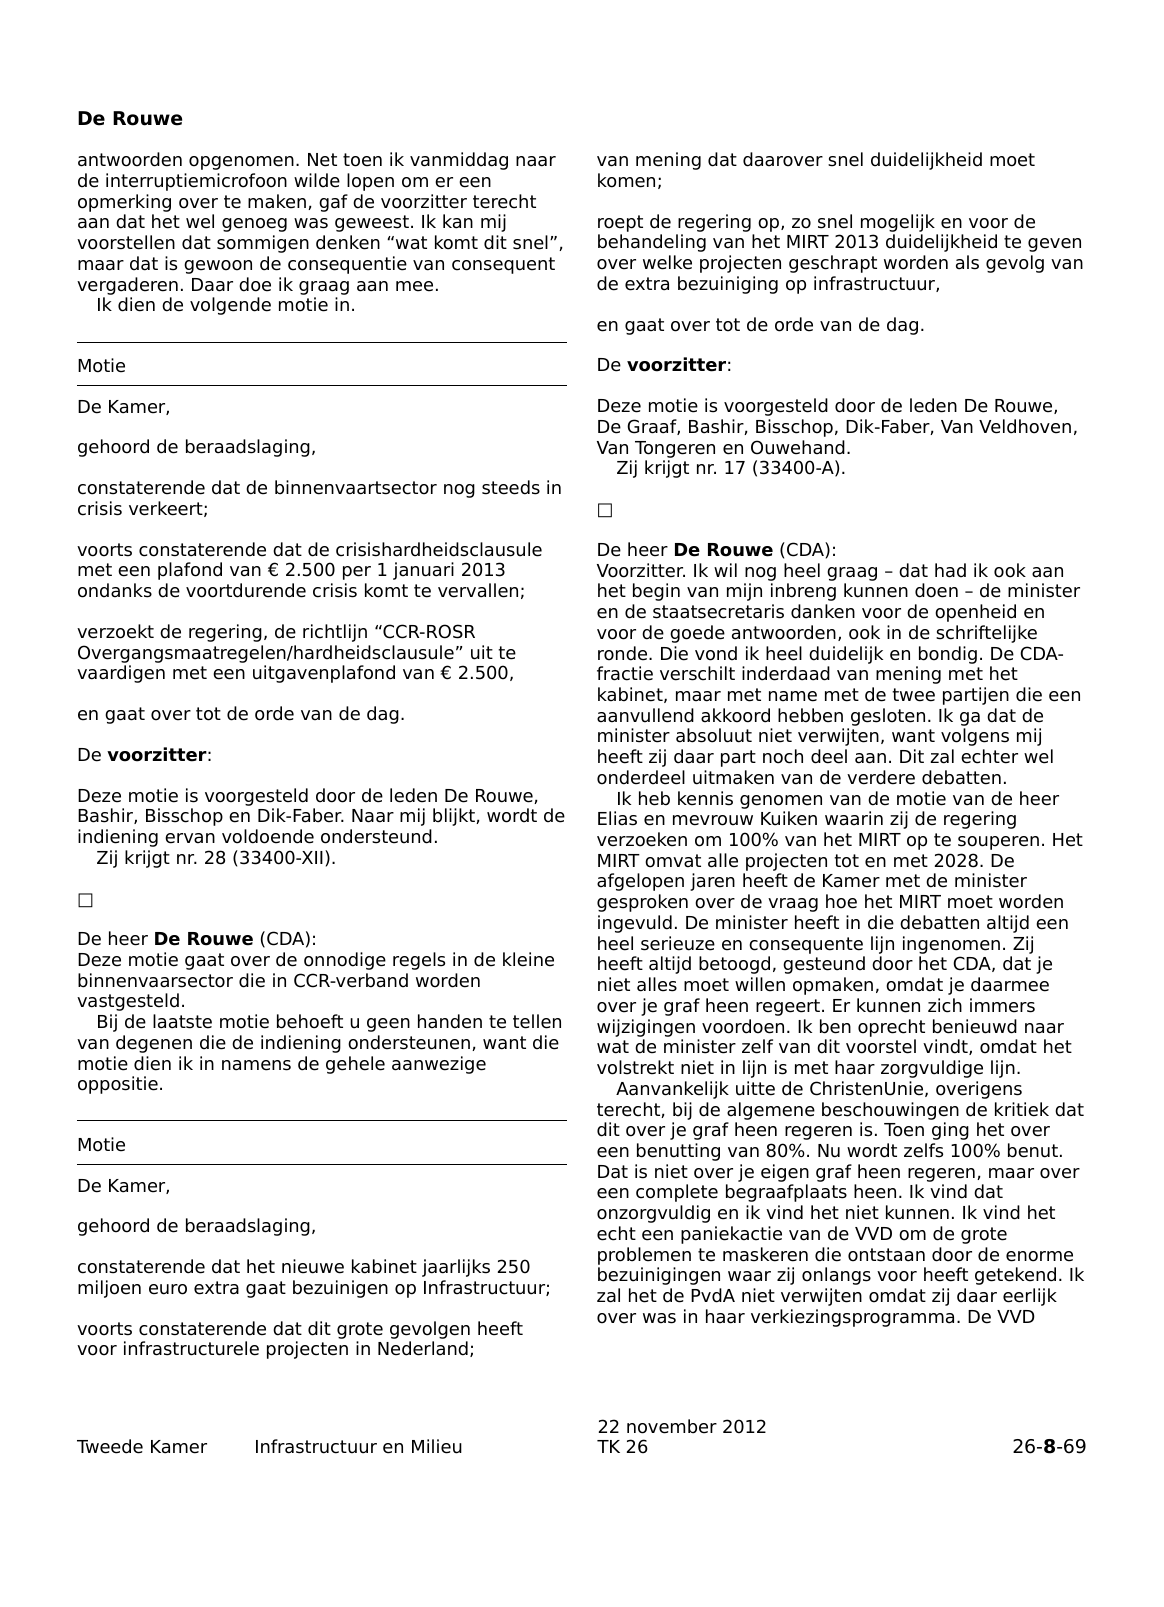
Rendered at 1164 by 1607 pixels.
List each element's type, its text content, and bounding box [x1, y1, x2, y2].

text voorts constaterende dat de crisishardheidsclausule met een plafond van € 2.500 per 1 januari 2013 ondanks de voortdurende crisis komt te vervallen; [77, 539, 567, 602]
text De heer De Rouwe (CDA): [596, 540, 1087, 560]
text antwoorden opgenomen. Net toen ik vanmiddag naar de interruptiemicrofoon wilde lopen om er een opmerking over te maken, gaf de voorzitter terecht aan dat het wel genoeg was geweest. Ik kan mij voorstellen dat sommigen denken “wat komt dit snel”, maar dat is gewoon de consequentie van consequent vergaderen. Daar doe ik graag aan mee. [77, 150, 567, 295]
text Motie [77, 356, 567, 377]
text en gaat over tot de orde van de dag. [596, 314, 1087, 335]
text Deze motie gaat over de onnodige regels in de kleine binnenvaarsector die in CCR-verband worden vastgesteld. [77, 950, 567, 1012]
text roept de regering op, zo snel mogelijk en voor de behandeling van het MIRT 2013 duidelijkheid te geven over welke projecten geschrapt worden als gevolg van de extra bezuiniging op infrastructuur, [596, 212, 1087, 294]
text Voorzitter. Ik wil nog heel graag – dat had ik ook aan het begin van mijn inbreng kunnen doen – de minister en de staatsecretaris danken voor de openheid en voor de goede antwoorden, ook in de schriftelijke ronde. Die vond ik heel duidelijk en bondig. De CDA-fractie verschilt inderdaad van mening met het kabinet, maar met name met de twee partijen die een aanvullend akkoord hebben gesloten. Ik ga dat de minister absoluut niet verwijten, want volgens mij heeft zij daar part noch deel aan. Dit zal echter wel onderdeel uitmaken van de verdere debatten. [596, 560, 1087, 788]
text constaterende dat de binnenvaartsector nog steeds in crisis verkeert; [77, 478, 567, 519]
text De voorzitter: [77, 745, 567, 765]
text Aanvankelijk uitte de ChristenUnie, overigens terecht, bij de algemene beschouwingen de kritiek dat dit over je graf heen regeren is. Toen ging het over een benutting van 80%. Nu wordt zelfs 100% benut. Dat is niet over je eigen graf heen regeren, maar over een complete begraafplaats heen. Ik vind dat onzorgvuldig en ik vind het niet kunnen. Ik vind het echt een paniekactie van de VVD om de grote problemen te maskeren die ontstaan door de enorme bezuinigingen waar zij onlangs voor heeft getekend. Ik zal het de PvdA niet verwijten omdat zij daar eerlijk over was in haar verkiezingsprogramma. De VVD [596, 1079, 1087, 1327]
text voorts constaterende dat dit grote gevolgen heeft voor infrastructurele projecten in Nederland; [77, 1318, 567, 1360]
text en gaat over tot de orde van de dag. [77, 704, 567, 725]
text Zij krijgt nr. 17 (33400-A). [596, 458, 1087, 479]
text De voorzitter: [596, 355, 1087, 376]
text □ [77, 888, 567, 909]
text Deze motie is voorgesteld door de leden De Rouwe, Bashir, Bisschop en Dik-Faber. Naar mij blijkt, wordt de indiening ervan voldoende ondersteund. [77, 785, 567, 848]
text De heer De Rouwe (CDA): [77, 929, 567, 950]
text Ik dien de volgende motie in. [77, 295, 567, 316]
text □ [596, 499, 1087, 520]
text Ik heb kennis genomen van de motie van de heer Elias en mevrouw Kuiken waarin zij de regering verzoeken om 100% van het MIRT op te souperen. Het MIRT omvat alle projecten tot en met 2028. De afgelopen jaren heeft de Kamer met de minister gesproken over de vraag hoe het MIRT moet worden ingevuld. De minister heeft in die debatten altijd een heel serieuze en consequente lijn ingenomen. Zij heeft altijd betoogd, gesteund door het CDA, dat je niet alles moet willen opmaken, omdat je daarmee over je graf heen regeert. Er kunnen zich immers wijzigingen voordoen. Ik ben oprecht benieuwd naar wat de minister zelf van dit voorstel vindt, omdat het volstrekt niet in lijn is met haar zorgvuldige lijn. [596, 788, 1087, 1079]
text Motie [77, 1135, 567, 1156]
text constaterende dat het nieuwe kabinet jaarlijks 250 miljoen euro extra gaat bezuinigen op Infrastructuur; [77, 1257, 567, 1298]
text De Kamer, [77, 1176, 567, 1196]
text van mening dat daarover snel duidelijkheid moet komen; [596, 150, 1087, 192]
text Bij de laatste motie behoeft u geen handen te tellen van degenen die de indiening ondersteunen, want die motie dien ik in namens de gehele aanwezige oppositie. [77, 1012, 567, 1095]
text gehoord de beraadslaging, [77, 437, 567, 458]
text De Kamer, [77, 397, 567, 417]
text gehoord de beraadslaging, [77, 1216, 567, 1237]
text verzoekt de regering, de richtlijn “CCR-ROSR Overgangsmaatregelen/hardheidsclausule” uit te vaardigen met een uitgavenplafond van € 2.500, [77, 622, 567, 684]
text Deze motie is voorgesteld door de leden De Rouwe, De Graaf, Bashir, Bisschop, Dik-Faber, Van Veldhoven, Van Tongeren en Ouwehand. [596, 396, 1087, 458]
text Zij krijgt nr. 28 (33400-XII). [77, 848, 567, 868]
